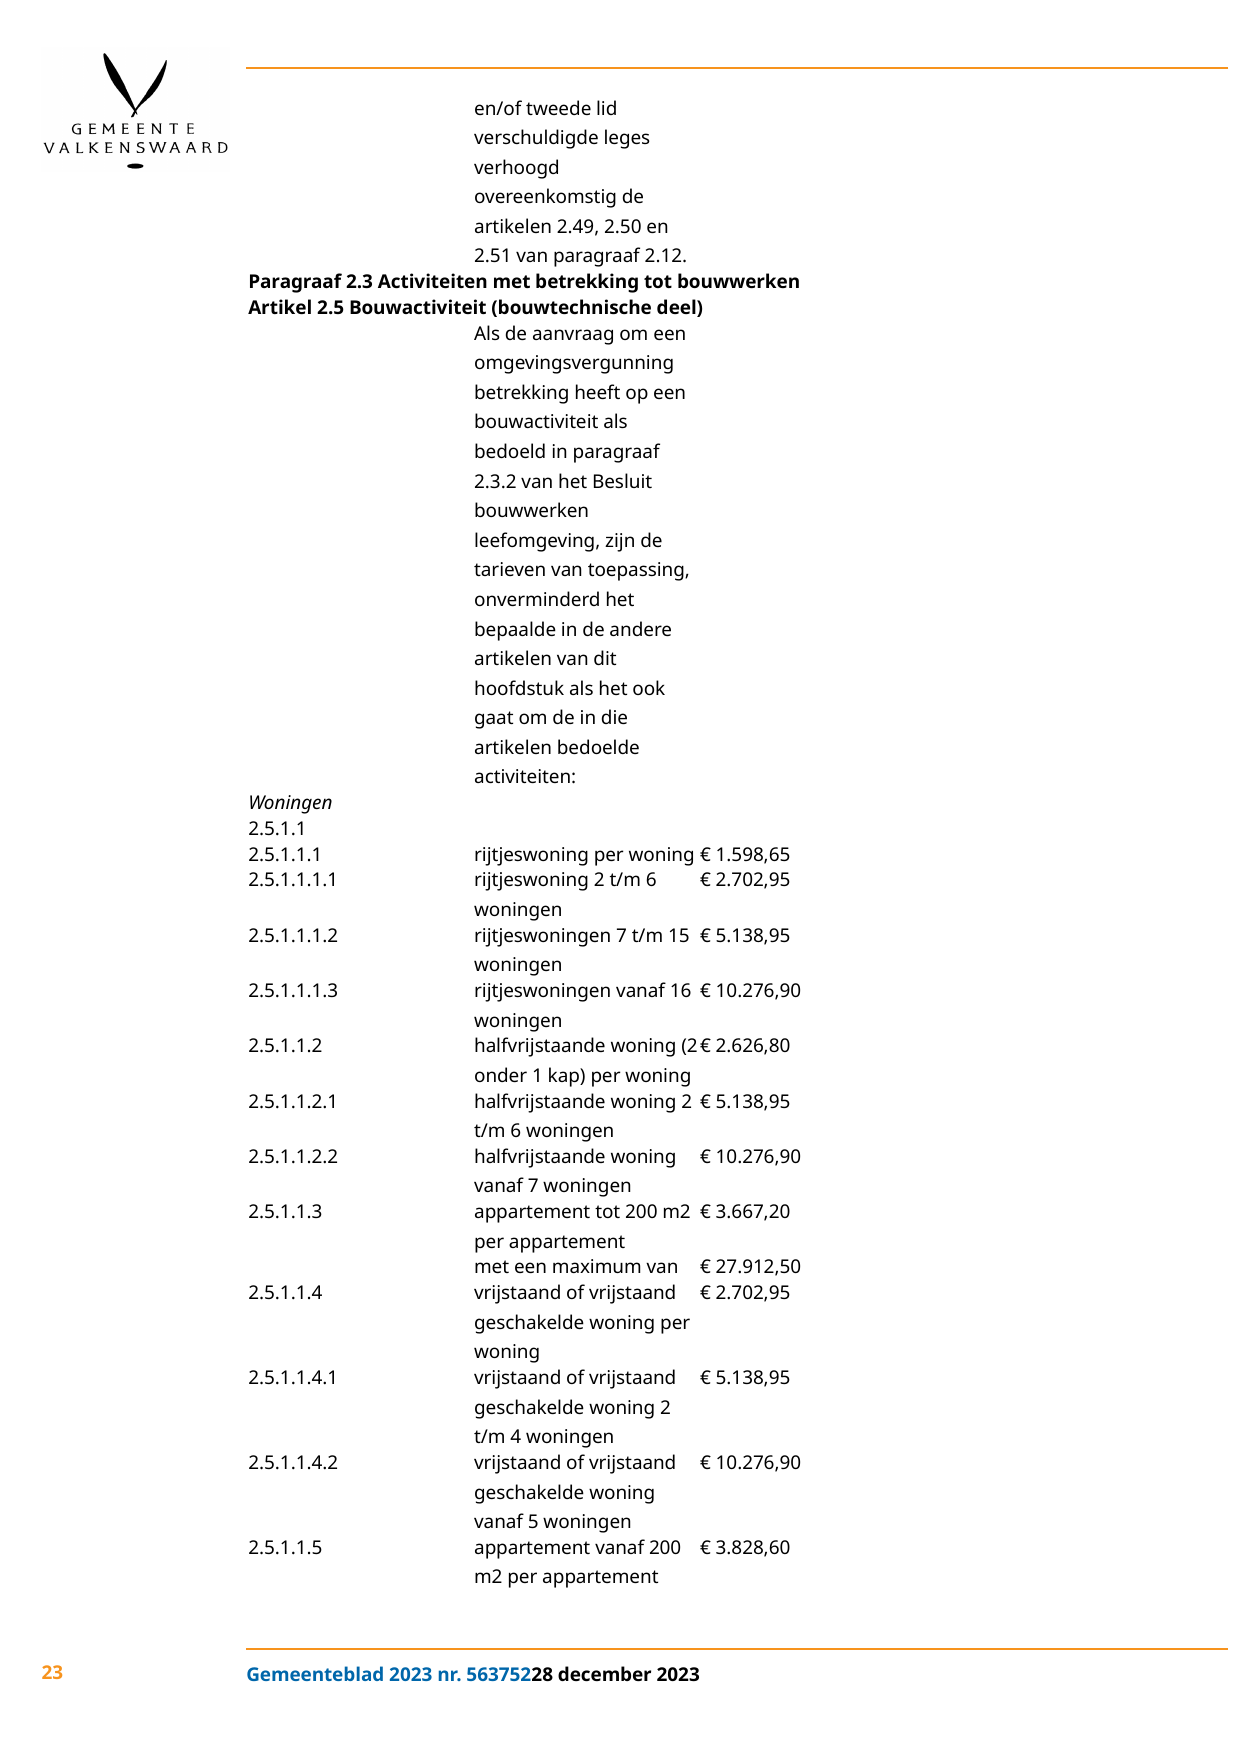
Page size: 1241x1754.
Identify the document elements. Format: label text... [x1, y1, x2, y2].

table_cell Woningen [248, 789, 926, 815]
table_cell € 27.912,50 [700, 1254, 926, 1279]
table_cell [474, 815, 700, 841]
table_cell [926, 320, 1152, 789]
table_cell rijtjeswoning per woning [474, 841, 700, 867]
table_cell [926, 1033, 1152, 1088]
table_cell vrijstaand of vrijstaand geschakelde woning per woning [474, 1280, 700, 1364]
table_cell 2.5.1.1.2 [248, 1033, 474, 1088]
table_cell [926, 1449, 1152, 1534]
table_cell [926, 1143, 1152, 1198]
table_cell 2.5.1.1.2.1 [248, 1088, 474, 1143]
table_cell [248, 1254, 474, 1279]
table_cell € 2.702,95 [700, 867, 926, 922]
table_cell met een maximum van [474, 1254, 700, 1279]
table_cell € 1.598,65 [700, 841, 926, 867]
table_cell 2.5.1.1 [248, 815, 474, 841]
table_cell vrijstaand of vrijstaand geschakelde woning vanaf 5 woningen [474, 1449, 700, 1534]
table_cell rijtjeswoningen 7 t/m 15 woningen [474, 922, 700, 977]
table_cell [926, 1280, 1152, 1364]
table_cell [926, 294, 1152, 320]
table_cell appartement vanaf 200 m2 per appartement [474, 1534, 700, 1589]
table_cell 2.5.1.1.4.2 [248, 1449, 474, 1534]
table_cell Paragraaf 2.3 Activiteiten met betrekking tot bouwwerken [248, 269, 1152, 294]
table_cell € 10.276,90 [700, 1449, 926, 1534]
table_cell € 3.828,60 [700, 1534, 926, 1589]
table_cell [926, 789, 1152, 815]
table_cell 2.5.1.1.4.1 [248, 1364, 474, 1449]
table_cell [926, 1364, 1152, 1449]
table_cell € 5.138,95 [700, 1088, 926, 1143]
table_cell 2.5.1.1.4 [248, 1280, 474, 1364]
table_cell halfvrijstaande woning 2 t/m 6 woningen [474, 1088, 700, 1143]
table_cell 2.5.1.1.1.3 [248, 977, 474, 1032]
table_cell € 10.276,90 [700, 1143, 926, 1198]
table_cell € 5.138,95 [700, 922, 926, 977]
table_cell [926, 1254, 1152, 1279]
table_cell [926, 867, 1152, 922]
table_cell Als de aanvraag om een omgevingsvergunning betrekking heeft op een bouwactiviteit als bedoeld in paragraaf 2.3.2 van het Besluit bouwwerken leefomgeving, zijn de tarieven van toepassing, onverminderd het bepaalde in de andere artikelen van dit hoofdstuk als het ook gaat om de in die artikelen bedoelde activiteiten: [474, 320, 700, 789]
table_cell [700, 320, 926, 789]
table_cell en/of tweede lid verschuldigde leges verhoogd overeenkomstig de artikelen 2.49, 2.50 en 2.51 van paragraaf 2.12. [474, 95, 700, 268]
table_cell 2.5.1.1.2.2 [248, 1143, 474, 1198]
table_cell [700, 815, 926, 841]
table_cell appartement tot 200 m2 per appartement [474, 1199, 700, 1254]
table_cell [926, 815, 1152, 841]
table_cell [926, 841, 1152, 867]
table_cell 2.5.1.1.1.1 [248, 867, 474, 922]
table_cell [248, 95, 474, 268]
table_cell [926, 1199, 1152, 1254]
table_cell 2.5.1.1.5 [248, 1534, 474, 1589]
table_cell € 10.276,90 [700, 977, 926, 1032]
table_cell [926, 922, 1152, 977]
table_cell halfvrijstaande woning (2 onder 1 kap) per woning [474, 1033, 700, 1088]
table_cell € 2.626,80 [700, 1033, 926, 1088]
table_cell 2.5.1.1.1 [248, 841, 474, 867]
table_cell € 3.667,20 [700, 1199, 926, 1254]
table_cell halfvrijstaande woning vanaf 7 woningen [474, 1143, 700, 1198]
table_cell € 2.702,95 [700, 1280, 926, 1364]
table_cell [700, 95, 926, 268]
table_cell [248, 320, 474, 789]
table_cell € 5.138,95 [700, 1364, 926, 1449]
table_cell rijtjeswoningen vanaf 16 woningen [474, 977, 700, 1032]
table_cell [926, 1534, 1152, 1589]
table_cell rijtjeswoning 2 t/m 6 woningen [474, 867, 700, 922]
table_cell 2.5.1.1.3 [248, 1199, 474, 1254]
table_cell [926, 977, 1152, 1032]
table_cell 2.5.1.1.1.2 [248, 922, 474, 977]
table_cell vrijstaand of vrijstaand geschakelde woning 2 t/m 4 woningen [474, 1364, 700, 1449]
table_cell [926, 1088, 1152, 1143]
table_cell Artikel 2.5 Bouwactiviteit (bouwtechnische deel) [248, 294, 926, 320]
table_cell [926, 95, 1152, 268]
picture [41, 47, 231, 172]
